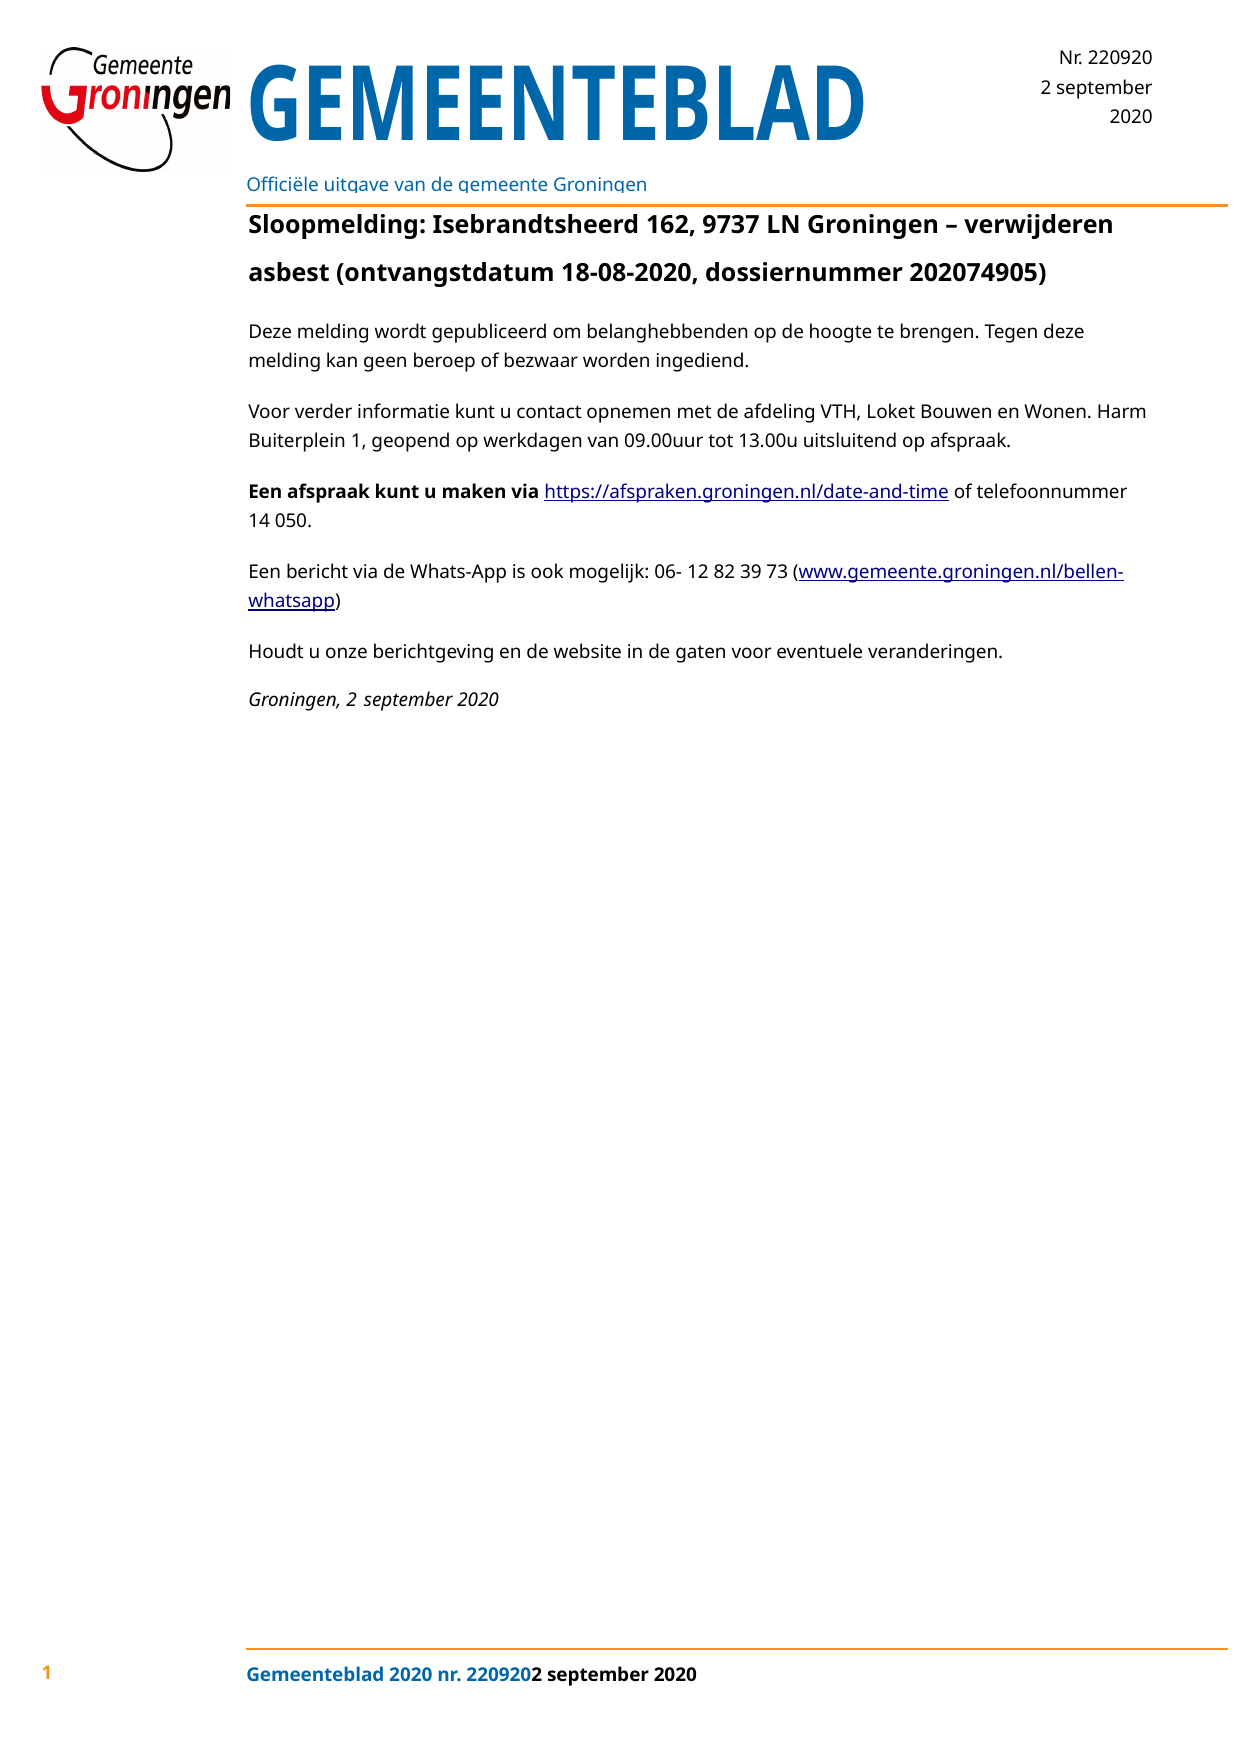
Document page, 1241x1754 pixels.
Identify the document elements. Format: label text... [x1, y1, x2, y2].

text Groningen, 2 september 2020 [248, 686, 1152, 711]
text Een bericht via de Whats-App is ook mogelijk: 06- 12 82 39 73 (www.gemeente.groningen.nl/bellen-whatsapp) [248, 558, 1152, 613]
picture [41, 47, 231, 172]
text Sloopmelding: Isebrandtsheerd 162, 9737 LN Groningen – verwijderen asbest (ontvangstdatum 18-08-2020, dossiernummer 202074905) [248, 207, 1152, 288]
text Een afspraak kunt u maken via https://afspraken.groningen.nl/date-and-time of telefoonnummer 14 050. [248, 478, 1152, 533]
text Houdt u onze berichtgeving en de website in de gaten voor eventuele veranderingen. [248, 638, 1152, 664]
text Voor verder informatie kunt u contact opnemen met de afdeling VTH, Loket Bouwen en Wonen. Harm Buiterplein 1, geopend op werkdagen van 09.00uur tot 13.00u uitsluitend op afspraak. [248, 398, 1152, 453]
text Deze melding wordt gepubliceerd om belanghebbenden op de hoogte te brengen. Tegen deze melding kan geen beroep of bezwaar worden ingediend. [248, 318, 1152, 373]
